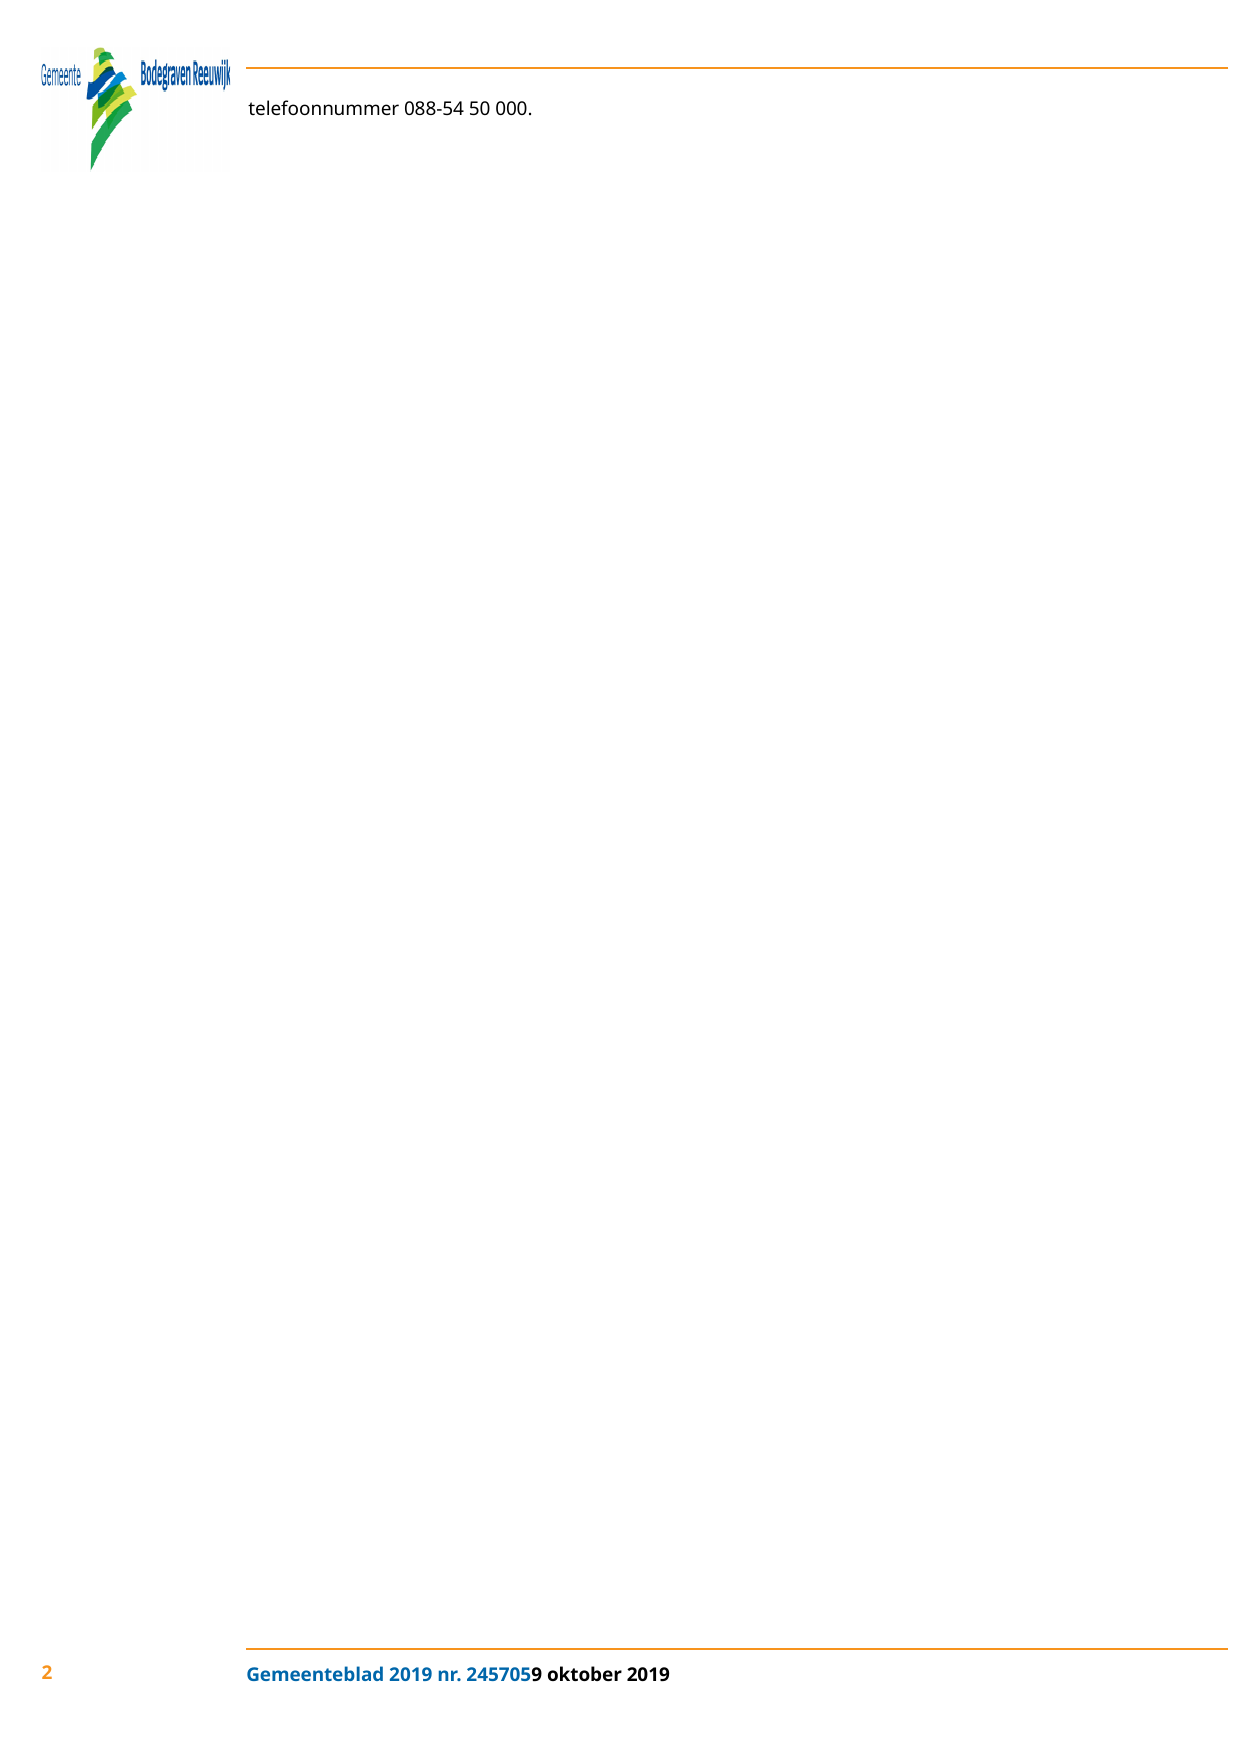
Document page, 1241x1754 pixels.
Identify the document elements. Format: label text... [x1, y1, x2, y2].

text telefoonnummer 088-54 50 000. [248, 95, 1152, 121]
picture [41, 47, 231, 172]
